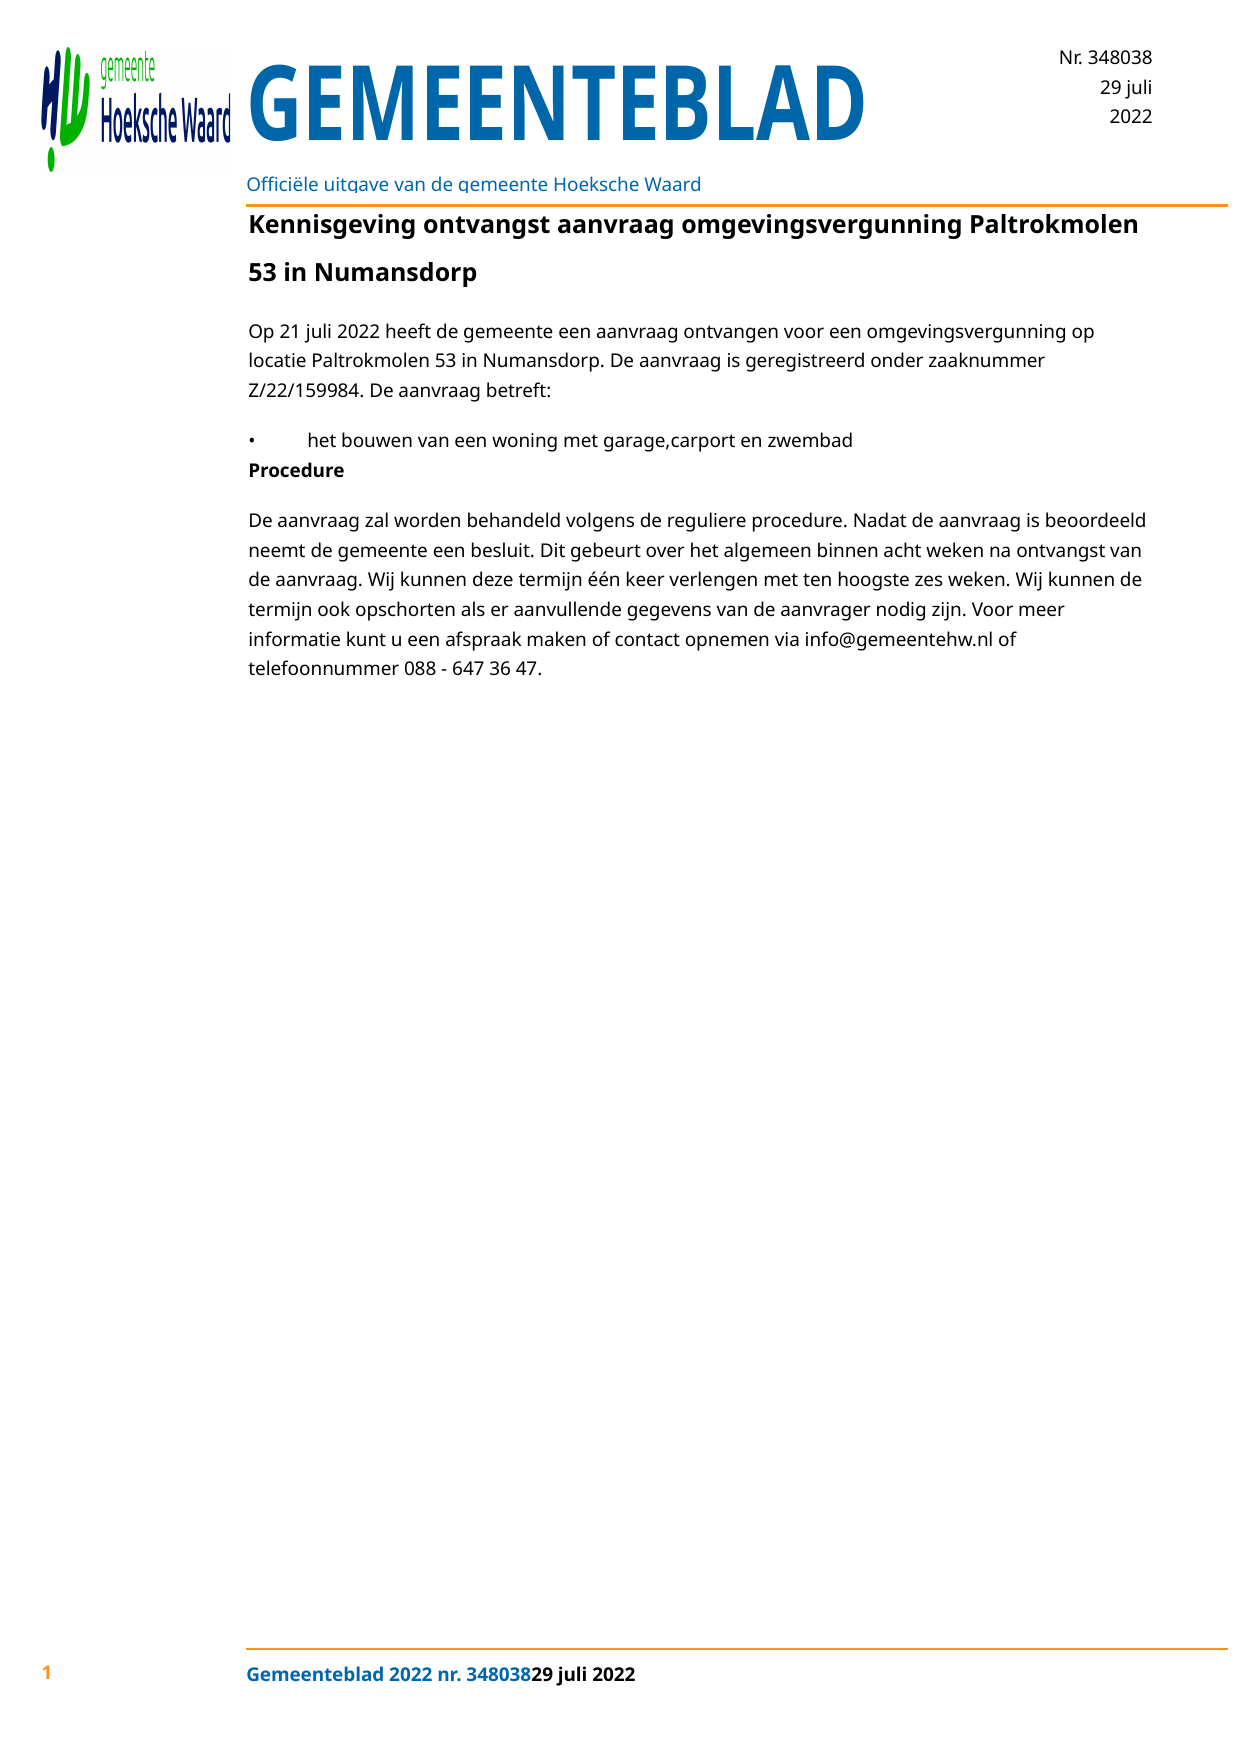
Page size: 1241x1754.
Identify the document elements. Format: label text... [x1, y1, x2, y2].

text Kennisgeving ontvangst aanvraag omgevingsvergunning Paltrokmolen 53 in Numansdorp [248, 207, 1152, 288]
text Op 21 juli 2022 heeft de gemeente een aanvraag ontvangen voor een omgevingsvergunning op locatie Paltrokmolen 53 in Numansdorp. De aanvraag is geregistreerd onder zaaknummer Z/22/159984. De aanvraag betreft: [248, 318, 1152, 403]
text De aanvraag zal worden behandeld volgens de reguliere procedure. Nadat de aanvraag is beoordeeld neemt de gemeente een besluit. Dit gebeurt over het algemeen binnen acht weken na ontvangst van de aanvraag. Wij kunnen deze termijn één keer verlengen met ten hoogste zes weken. Wij kunnen de termijn ook opschorten als er aanvullende gegevens van de aanvrager nodig zijn. Voor meer informatie kunt u een afspraak maken of contact opnemen via info@gemeentehw.nl of telefoonnummer 088 - 647 36 47. [248, 507, 1152, 681]
text Procedure [248, 457, 1152, 483]
list het bouwen van een woning met garage,carport en zwembad [248, 427, 1152, 453]
picture [41, 47, 231, 172]
